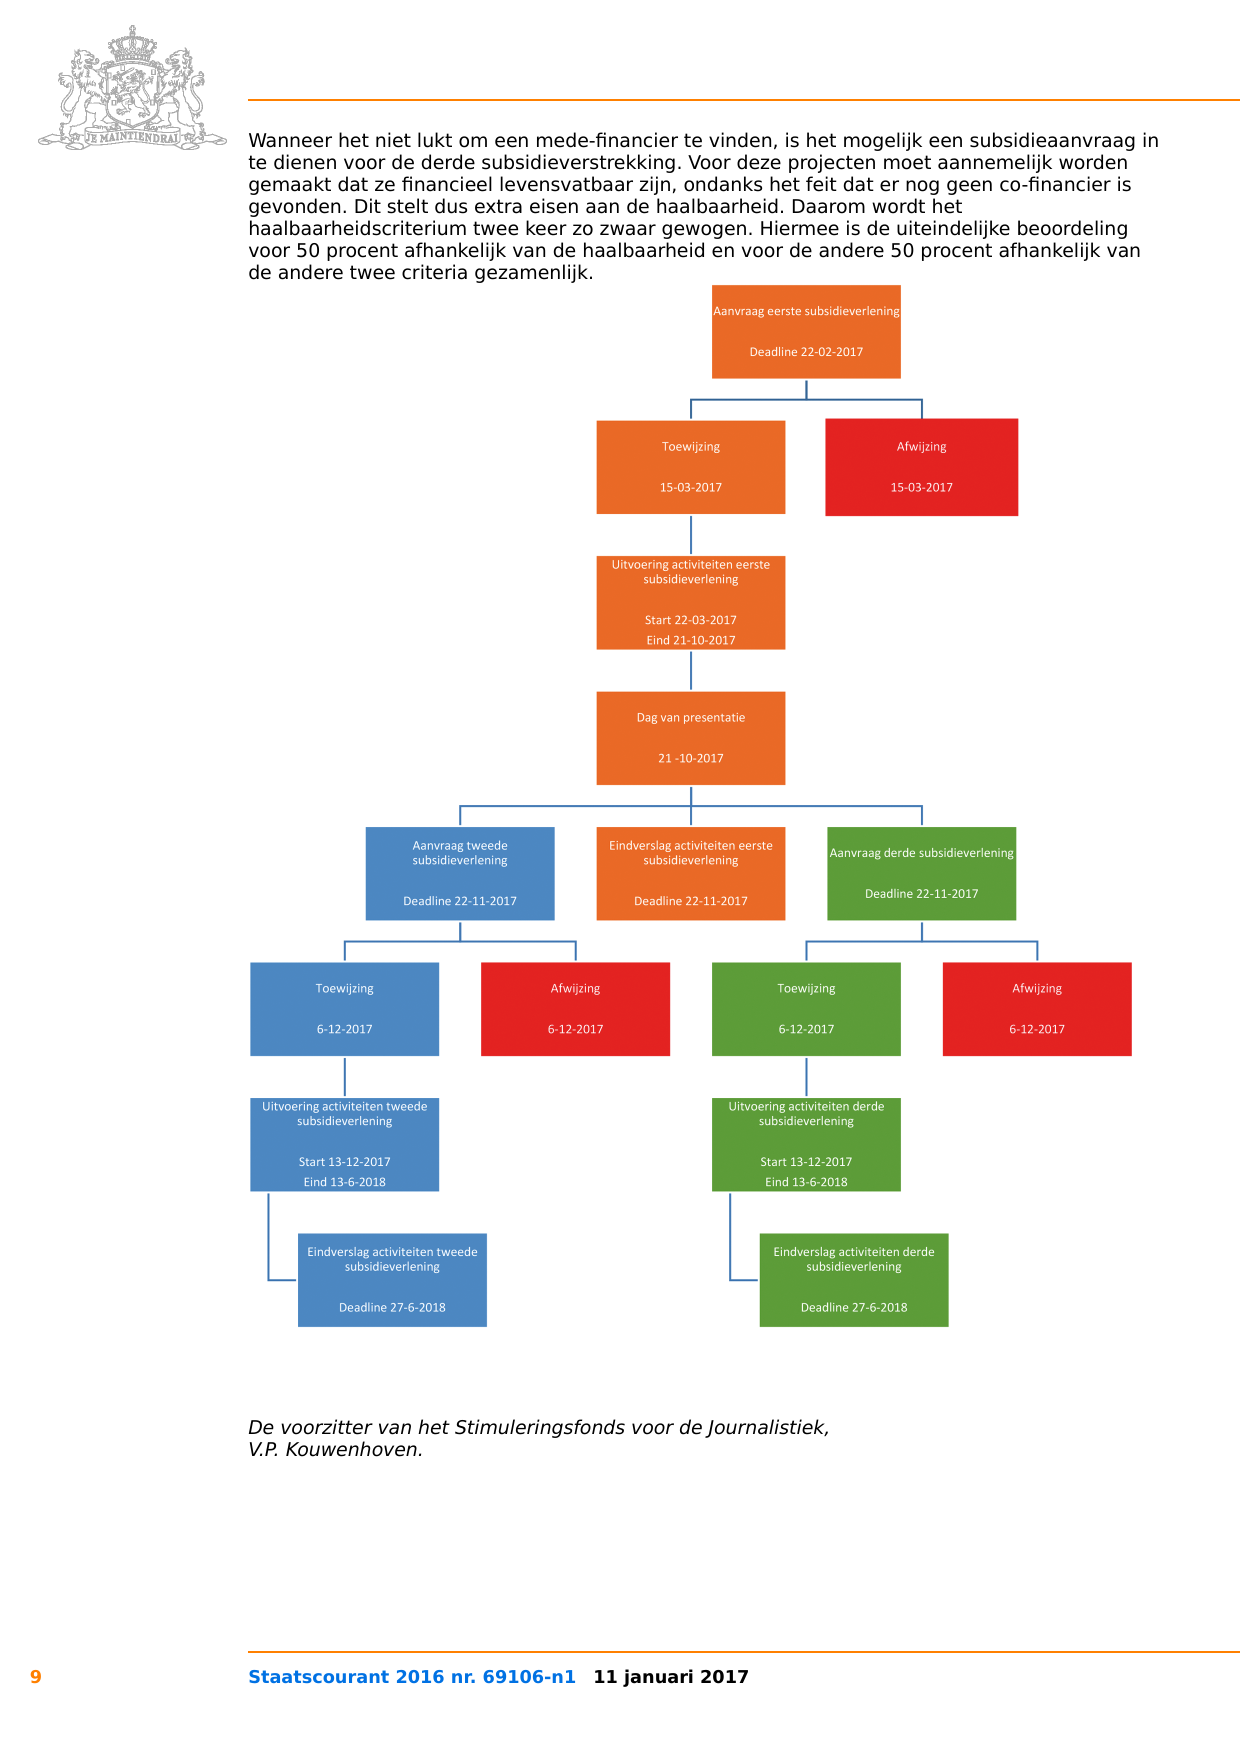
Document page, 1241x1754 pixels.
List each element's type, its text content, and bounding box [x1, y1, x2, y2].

picture [38, 25, 227, 150]
picture [248, 283, 1134, 1329]
text Wanneer het niet lukt om een mede-financier te vinden, is het mogelijk een subsidieaanvraag in te dienen voor de derde subsidieverstrekking. Voor deze projecten moet aannemelijk worden gemaakt dat ze financieel levensvatbaar zijn, ondanks het feit dat er nog geen co-financier is gevonden. Dit stelt dus extra eisen aan de haalbaarheid. Daarom wordt het haalbaarheidscriterium twee keer zo zwaar gewogen. Hiermee is de uiteindelijke beoordeling voor 50 procent afhankelijk van de haalbaarheid en voor de andere 50 procent afhankelijk van de andere twee criteria gezamenlijk. [248, 130, 1163, 1395]
text De voorzitter van het Stimuleringsfonds voor de Journalistiek, V.P. Kouwenhoven. [248, 1417, 1163, 1461]
